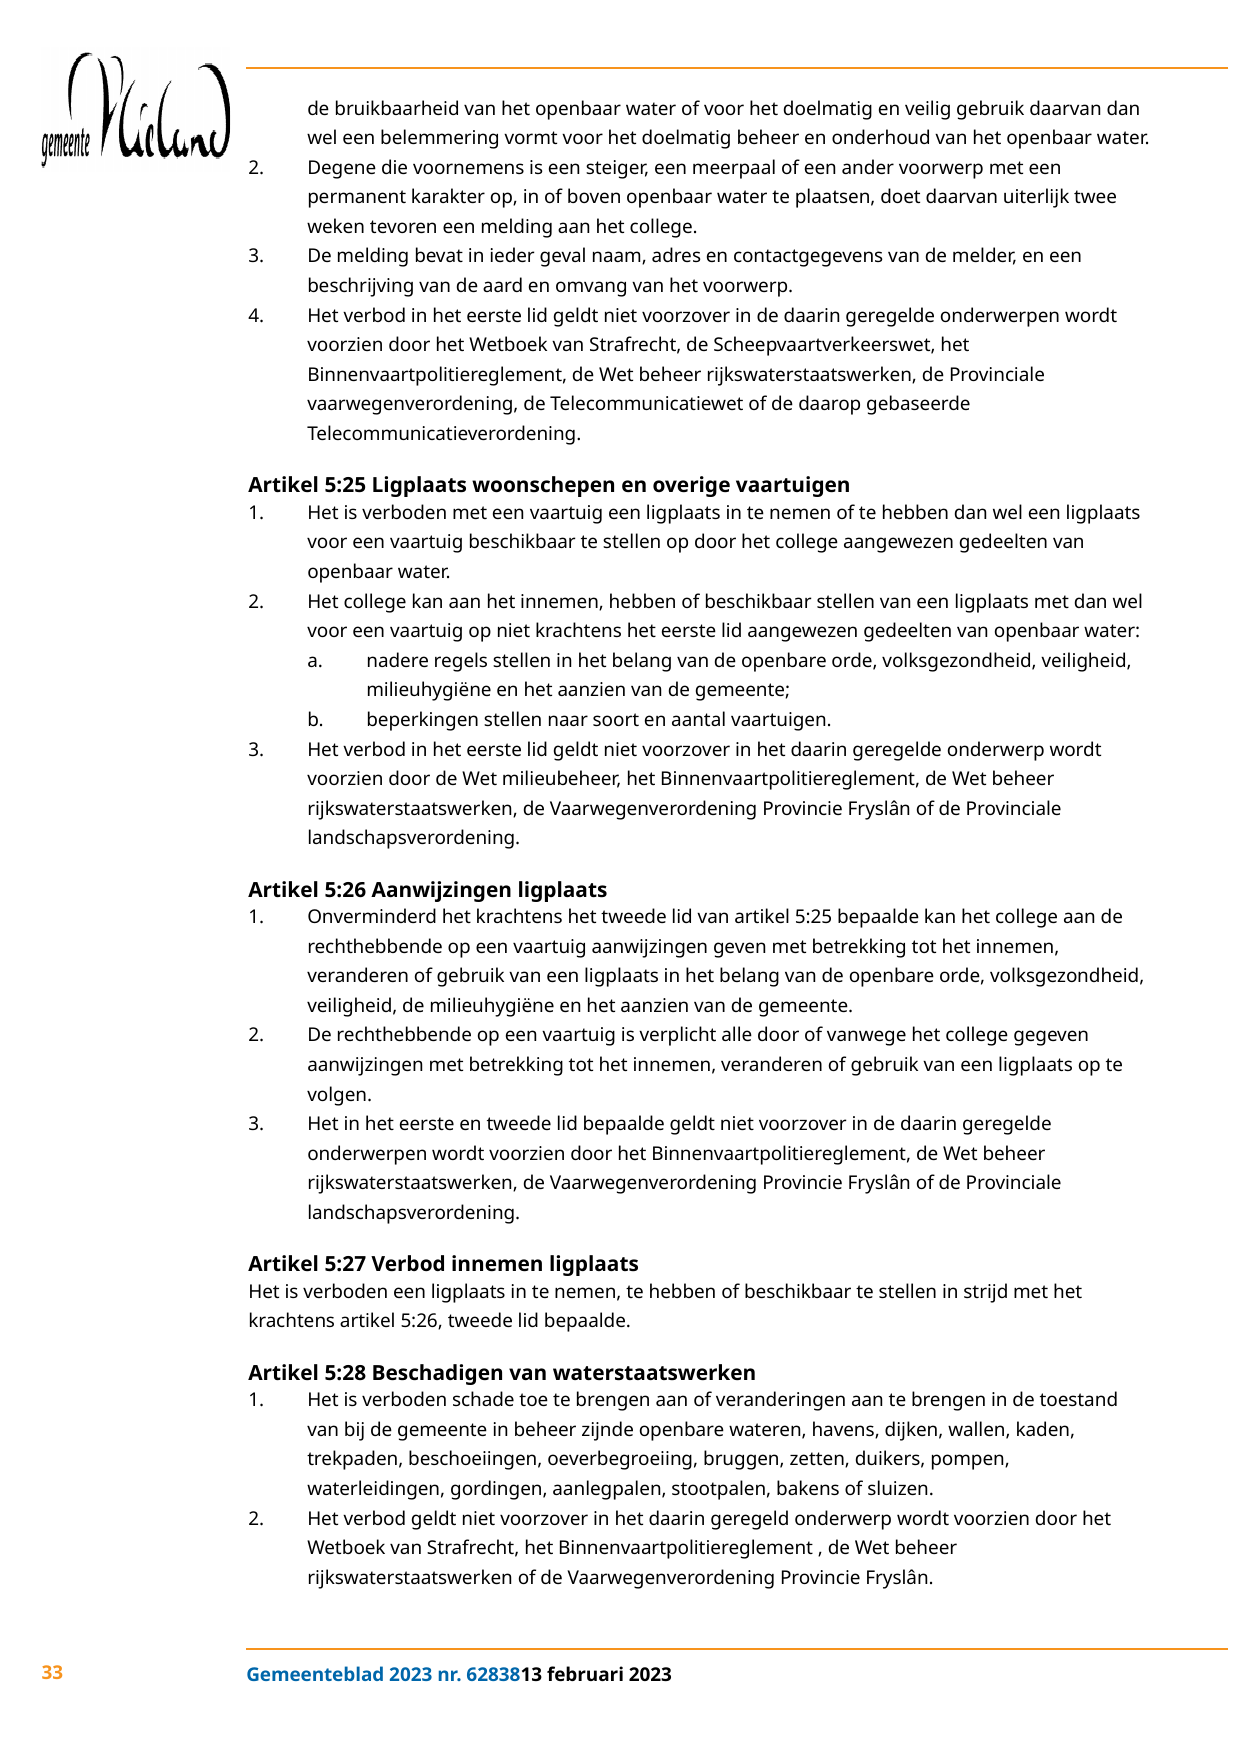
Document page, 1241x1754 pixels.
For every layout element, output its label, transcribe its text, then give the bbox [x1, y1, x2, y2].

text Artikel 5:26 Aanwijzingen ligplaats [248, 875, 1152, 903]
text Artikel 5:27 Verbod innemen ligplaats [248, 1249, 1152, 1278]
list Het verbod geldt niet voorzover in het daarin geregeld onderwerp wordt voorzien door het Wetboek van Strafrecht, het Binnenvaartpolitiereglement , de Wet beheer rijkswaterstaatswerken of de Vaarwegenverordening Provincie Fryslân. [248, 1505, 1152, 1590]
list Het college kan aan het innemen, hebben of beschikbaar stellen van een ligplaats met dan wel voor een vaartuig op niet krachtens het eerste lid aangewezen gedeelten van openbaar water: [248, 588, 1152, 643]
list De rechthebbende op een vaartuig is verplicht alle door of vanwege het college gegeven aanwijzingen met betrekking tot het innemen, veranderen of gebruik van een ligplaats op te volgen. [248, 1022, 1152, 1107]
list beperkingen stellen naar soort en aantal vaartuigen. [307, 706, 1152, 732]
list De melding bevat in ieder geval naam, adres en contactgegevens van de melder, en een beschrijving van de aard en omvang van het voorwerp. [248, 243, 1152, 298]
list Het verbod in het eerste lid geldt niet voorzover in het daarin geregelde onderwerp wordt voorzien door de Wet milieubeheer, het Binnenvaartpolitiereglement, de Wet beheer rijkswaterstaatswerken, de Vaarwegenverordening Provincie Fryslân of de Provinciale landschapsverordening. [248, 736, 1152, 850]
list Onverminderd het krachtens het tweede lid van artikel 5:25 bepaalde kan het college aan de rechthebbende op een vaartuig aanwijzingen geven met betrekking tot het innemen, veranderen of gebruik van een ligplaats in het belang van de openbare orde, volksgezondheid, veiligheid, de milieuhygiëne en het aanzien van de gemeente. [248, 903, 1152, 1018]
picture [41, 47, 231, 172]
list nadere regels stellen in het belang van de openbare orde, volksgezondheid, veiligheid, milieuhygiëne en het aanzien van de gemeente; [307, 647, 1152, 702]
list de bruikbaarheid van het openbaar water of voor het doelmatig en veilig gebruik daarvan dan wel een belemmering vormt voor het doelmatig beheer en onderhoud van het openbaar water. [248, 95, 1152, 150]
text Het is verboden een ligplaats in te nemen, te hebben of beschikbaar te stellen in strijd met het krachtens artikel 5:26, tweede lid bepaalde. [248, 1278, 1152, 1333]
list Het in het eerste en tweede lid bepaalde geldt niet voorzover in de daarin geregelde onderwerpen wordt voorzien door het Binnenvaartpolitiereglement, de Wet beheer rijkswaterstaatswerken, de Vaarwegenverordening Provincie Fryslân of de Provinciale landschapsverordening. [248, 1110, 1152, 1225]
list Degene die voornemens is een steiger, een meerpaal of een ander voorwerp met een permanent karakter op, in of boven openbaar water te plaatsen, doet daarvan uiterlijk twee weken tevoren een melding aan het college. [248, 154, 1152, 239]
text Artikel 5:28 Beschadigen van waterstaatswerken [248, 1358, 1152, 1386]
list Het is verboden met een vaartuig een ligplaats in te nemen of te hebben dan wel een ligplaats voor een vaartuig beschikbaar te stellen op door het college aangewezen gedeelten van openbaar water. [248, 499, 1152, 584]
list Het verbod in het eerste lid geldt niet voorzover in de daarin geregelde onderwerpen wordt voorzien door het Wetboek van Strafrecht, de Scheepvaartverkeerswet, het Binnenvaartpolitiereglement, de Wet beheer rijkswaterstaatswerken, de Provinciale vaarwegenverordening, de Telecommunicatiewet of de daarop gebaseerde Telecommunicatieverordening. [248, 302, 1152, 446]
list Het is verboden schade toe te brengen aan of veranderingen aan te brengen in de toestand van bij de gemeente in beheer zijnde openbare wateren, havens, dijken, wallen, kaden, trekpaden, beschoeiingen, oeverbegroeiing, bruggen, zetten, duikers, pompen, waterleidingen, gordingen, aanlegpalen, stootpalen, bakens of sluizen. [248, 1386, 1152, 1501]
text Artikel 5:25 Ligplaats woonschepen en overige vaartuigen [248, 471, 1152, 499]
